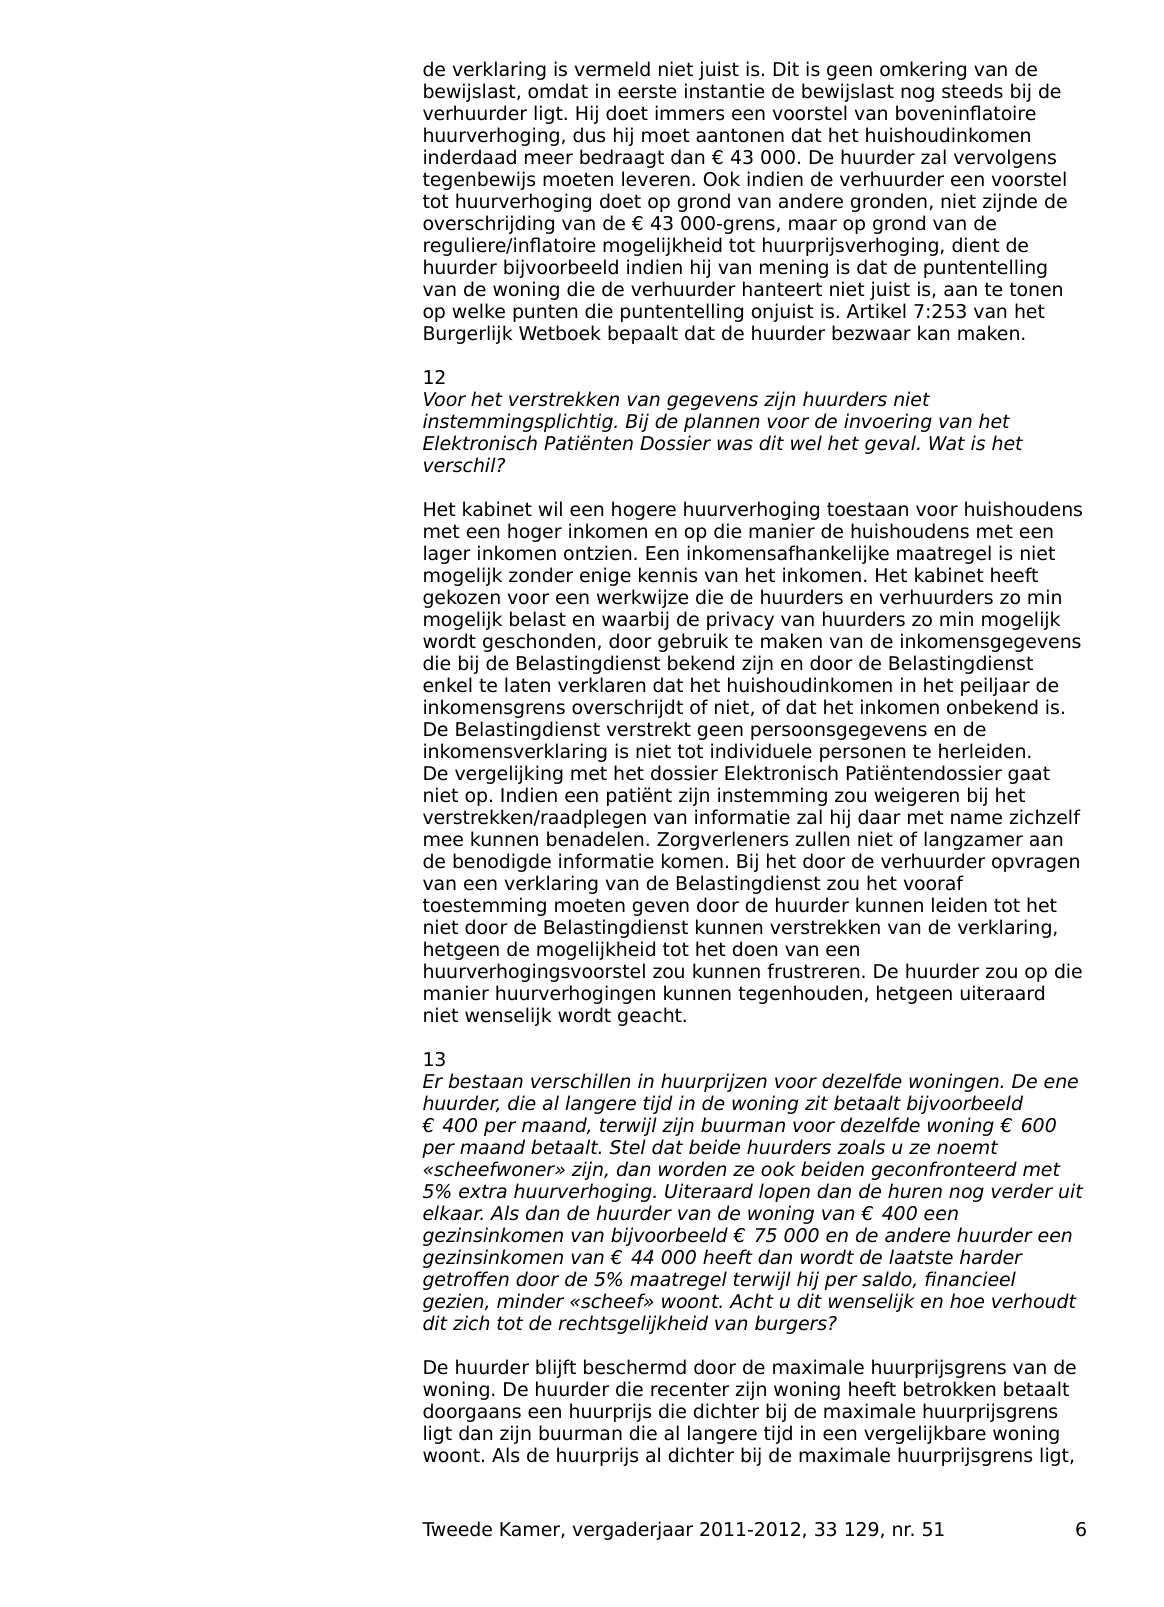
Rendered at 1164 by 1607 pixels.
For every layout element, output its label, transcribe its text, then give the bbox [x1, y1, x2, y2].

text 12 [422, 367, 1087, 389]
text Voor het verstrekken van gegevens zijn huurders niet instemmingsplichtig. Bij de plannen voor de invoering van het Elektronisch Patiënten Dossier was dit wel het geval. Wat is het verschil? [422, 389, 1087, 477]
text Het kabinet wil een hogere huurverhoging toestaan voor huishoudens met een hoger inkomen en op die manier de huishoudens met een lager inkomen ontzien. Een inkomensafhankelijke maatregel is niet mogelijk zonder enige kennis van het inkomen. Het kabinet heeft gekozen voor een werkwijze die de huurders en verhuurders zo min mogelijk belast en waarbij de privacy van huurders zo min mogelijk wordt geschonden, door gebruik te maken van de inkomensgegevens die bij de Belastingdienst bekend zijn en door de Belastingdienst enkel te laten verklaren dat het huishoudinkomen in het peiljaar de inkomensgrens overschrijdt of niet, of dat het inkomen onbekend is. De Belastingdienst verstrekt geen persoonsgegevens en de inkomensverklaring is niet tot individuele personen te herleiden. [422, 499, 1087, 763]
text 13 [422, 1049, 1087, 1071]
text De vergelijking met het dossier Elektronisch Patiëntendossier gaat niet op. Indien een patiënt zijn instemming zou weigeren bij het verstrekken/raadplegen van informatie zal hij daar met name zichzelf mee kunnen benadelen. Zorgverleners zullen niet of langzamer aan de benodigde informatie komen. Bij het door de verhuurder opvragen van een verklaring van de Belastingdienst zou het vooraf toestemming moeten geven door de huurder kunnen leiden tot het niet door de Belastingdienst kunnen verstrekken van de verklaring, hetgeen de mogelijkheid tot het doen van een huurverhogingsvoorstel zou kunnen frustreren. De huurder zou op die manier huurverhogingen kunnen tegenhouden, hetgeen uiteraard niet wenselijk wordt geacht. [422, 763, 1087, 1027]
text de verklaring is vermeld niet juist is. Dit is geen omkering van de bewijslast, omdat in eerste instantie de bewijslast nog steeds bij de verhuurder ligt. Hij doet immers een voorstel van boveninflatoire huurverhoging, dus hij moet aantonen dat het huishoudinkomen inderdaad meer bedraagt dan € 43 000. De huurder zal vervolgens tegenbewijs moeten leveren. Ook indien de verhuurder een voorstel tot huurverhoging doet op grond van andere gronden, niet zijnde de overschrijding van de € 43 000-grens, maar op grond van de reguliere/inflatoire mogelijkheid tot huurprijsverhoging, dient de huurder bijvoorbeeld indien hij van mening is dat de puntentelling van de woning die de verhuurder hanteert niet juist is, aan te tonen op welke punten die puntentelling onjuist is. Artikel 7:253 van het Burgerlijk Wetboek bepaalt dat de huurder bezwaar kan maken. [422, 59, 1087, 345]
text Er bestaan verschillen in huurprijzen voor dezelfde woningen. De ene huurder, die al langere tijd in de woning zit betaalt bijvoorbeeld € 400 per maand, terwijl zijn buurman voor dezelfde woning € 600 per maand betaalt. Stel dat beide huurders zoals u ze noemt «scheefwoner» zijn, dan worden ze ook beiden geconfronteerd met 5% extra huurverhoging. Uiteraard lopen dan de huren nog verder uit elkaar. Als dan de huurder van de woning van € 400 een gezinsinkomen van bijvoorbeeld € 75 000 en de andere huurder een gezinsinkomen van € 44 000 heeft dan wordt de laatste harder getroffen door de 5% maatregel terwijl hij per saldo, financieel gezien, minder «scheef» woont. Acht u dit wenselijk en hoe verhoudt dit zich tot de rechtsgelijkheid van burgers? [422, 1071, 1087, 1334]
text De huurder blijft beschermd door de maximale huurprijsgrens van de woning. De huurder die recenter zijn woning heeft betrokken betaalt doorgaans een huurprijs die dichter bij de maximale huurprijsgrens ligt dan zijn buurman die al langere tijd in een vergelijkbare woning woont. Als de huurprijs al dichter bij de maximale huurprijsgrens ligt, [422, 1357, 1087, 1467]
